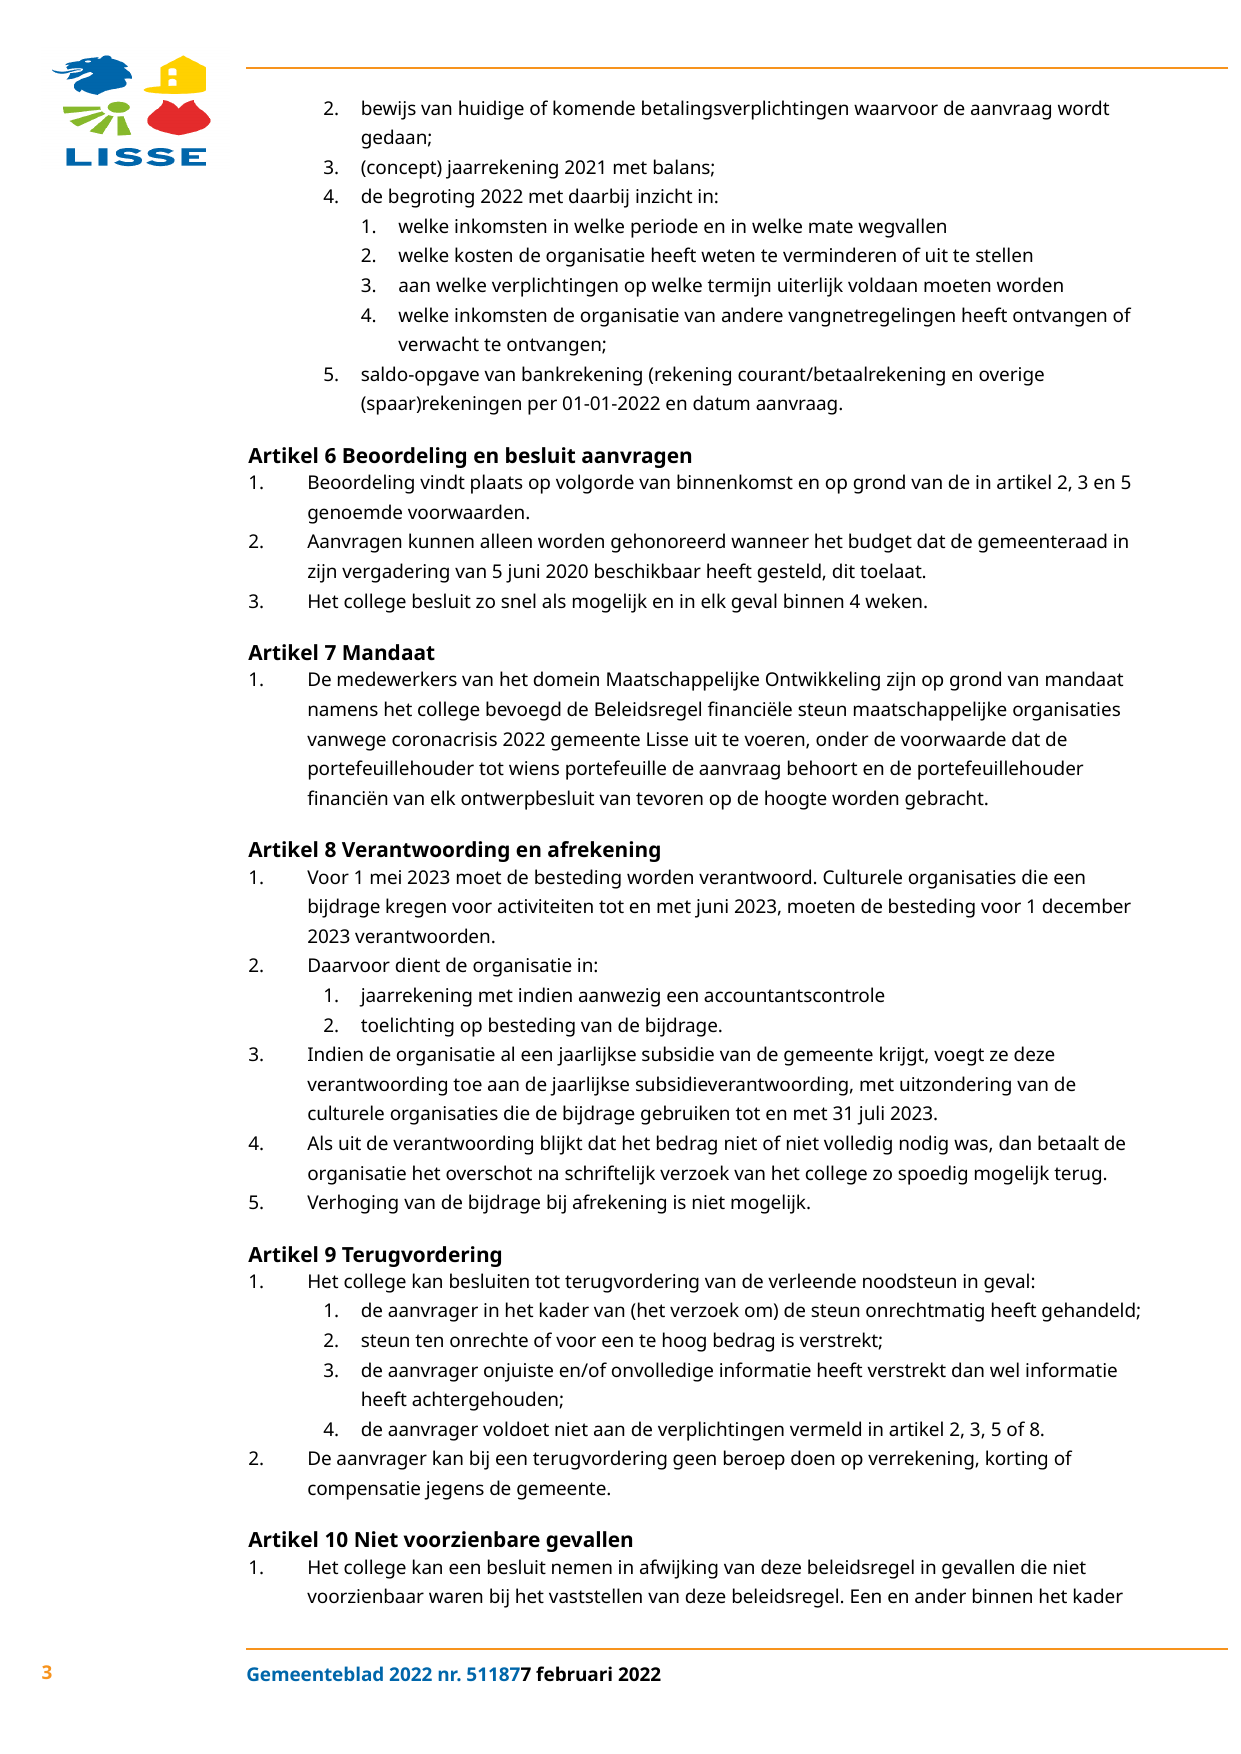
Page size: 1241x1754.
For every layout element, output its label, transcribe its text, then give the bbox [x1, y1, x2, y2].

list de aanvrager in het kader van (het verzoek om) de steun onrechtmatig heeft gehandeld; [323, 1298, 1152, 1323]
list Het college besluit zo snel als mogelijk en in elk geval binnen 4 weken. [248, 588, 1152, 613]
text Artikel 9 Terugvordering [248, 1240, 1152, 1268]
list Het college kan een besluit nemen in afwijking van deze beleidsregel in gevallen die niet voorzienbaar waren bij het vaststellen van deze beleidsregel. Een en ander binnen het kader [248, 1554, 1152, 1609]
text Artikel 10 Niet voorzienbare gevallen [248, 1526, 1152, 1554]
list De medewerkers van het domein Maatschappelijke Ontwikkeling zijn op grond van mandaat namens het college bevoegd de Beleidsregel financiële steun maatschappelijke organisaties vanwege coronacrisis 2022 gemeente Lisse uit te voeren, onder de voorwaarde dat de portefeuillehouder tot wiens portefeuille de aanvraag behoort en de portefeuillehouder financiën van elk ontwerpbesluit van tevoren op de hoogte worden gebracht. [248, 667, 1152, 811]
list welke inkomsten in welke periode en in welke mate wegvallen [361, 213, 1152, 239]
list (concept) jaarrekening 2021 met balans; [323, 154, 1152, 180]
list de aanvrager onjuiste en/of onvolledige informatie heeft verstrekt dan wel informatie heeft achtergehouden; [323, 1357, 1152, 1412]
text Artikel 8 Verantwoording en afrekening [248, 835, 1152, 864]
list aan welke verplichtingen op welke termijn uiterlijk voldaan moeten worden [361, 272, 1152, 298]
text Artikel 7 Mandaat [248, 638, 1152, 667]
list Als uit de verantwoording blijkt dat het bedrag niet of niet volledig nodig was, dan betaalt de organisatie het overschot na schriftelijk verzoek van het college zo spoedig mogelijk terug. [248, 1130, 1152, 1185]
list toelichting op besteding van de bijdrage. [323, 1012, 1152, 1037]
list de aanvrager voldoet niet aan de verplichtingen vermeld in artikel 2, 3, 5 of 8. [323, 1416, 1152, 1442]
list Aanvragen kunnen alleen worden gehonoreerd wanneer het budget dat de gemeenteraad in zijn vergadering van 5 juni 2020 beschikbaar heeft gesteld, dit toelaat. [248, 529, 1152, 584]
list jaarrekening met indien aanwezig een accountantscontrole [323, 982, 1152, 1008]
list Daarvoor dient de organisatie in: [248, 953, 1152, 978]
list Indien de organisatie al een jaarlijkse subsidie van de gemeente krijgt, voegt ze deze verantwoording toe aan de jaarlijkse subsidieverantwoording, met uitzondering van de culturele organisaties die de bijdrage gebruiken tot en met 31 juli 2023. [248, 1041, 1152, 1126]
list De aanvrager kan bij een terugvordering geen beroep doen op verrekening, korting of compensatie jegens de gemeente. [248, 1446, 1152, 1501]
text Artikel 6 Beoordeling en besluit aanvragen [248, 441, 1152, 469]
list Verhoging van de bijdrage bij afrekening is niet mogelijk. [248, 1189, 1152, 1215]
list steun ten onrechte of voor een te hoog bedrag is verstrekt; [323, 1327, 1152, 1353]
list de begroting 2022 met daarbij inzicht in: [323, 183, 1152, 209]
list bewijs van huidige of komende betalingsverplichtingen waarvoor de aanvraag wordt gedaan; [323, 95, 1152, 150]
picture [41, 47, 231, 172]
list welke inkomsten de organisatie van andere vangnetregelingen heeft ontvangen of verwacht te ontvangen; [361, 302, 1152, 357]
list welke kosten de organisatie heeft weten te verminderen of uit te stellen [361, 243, 1152, 268]
list Het college kan besluiten tot terugvordering van de verleende noodsteun in geval: [248, 1268, 1152, 1294]
list Voor 1 mei 2023 moet de besteding worden verantwoord. Culturele organisaties die een bijdrage kregen voor activiteiten tot en met juni 2023, moeten de besteding voor 1 december 2023 verantwoorden. [248, 864, 1152, 949]
list saldo-opgave van bankrekening (rekening courant/betaalrekening en overige (spaar)rekeningen per 01-01-2022 en datum aanvraag. [323, 361, 1152, 416]
list Beoordeling vindt plaats op volgorde van binnenkomst en op grond van de in artikel 2, 3 en 5 genoemde voorwaarden. [248, 469, 1152, 525]
